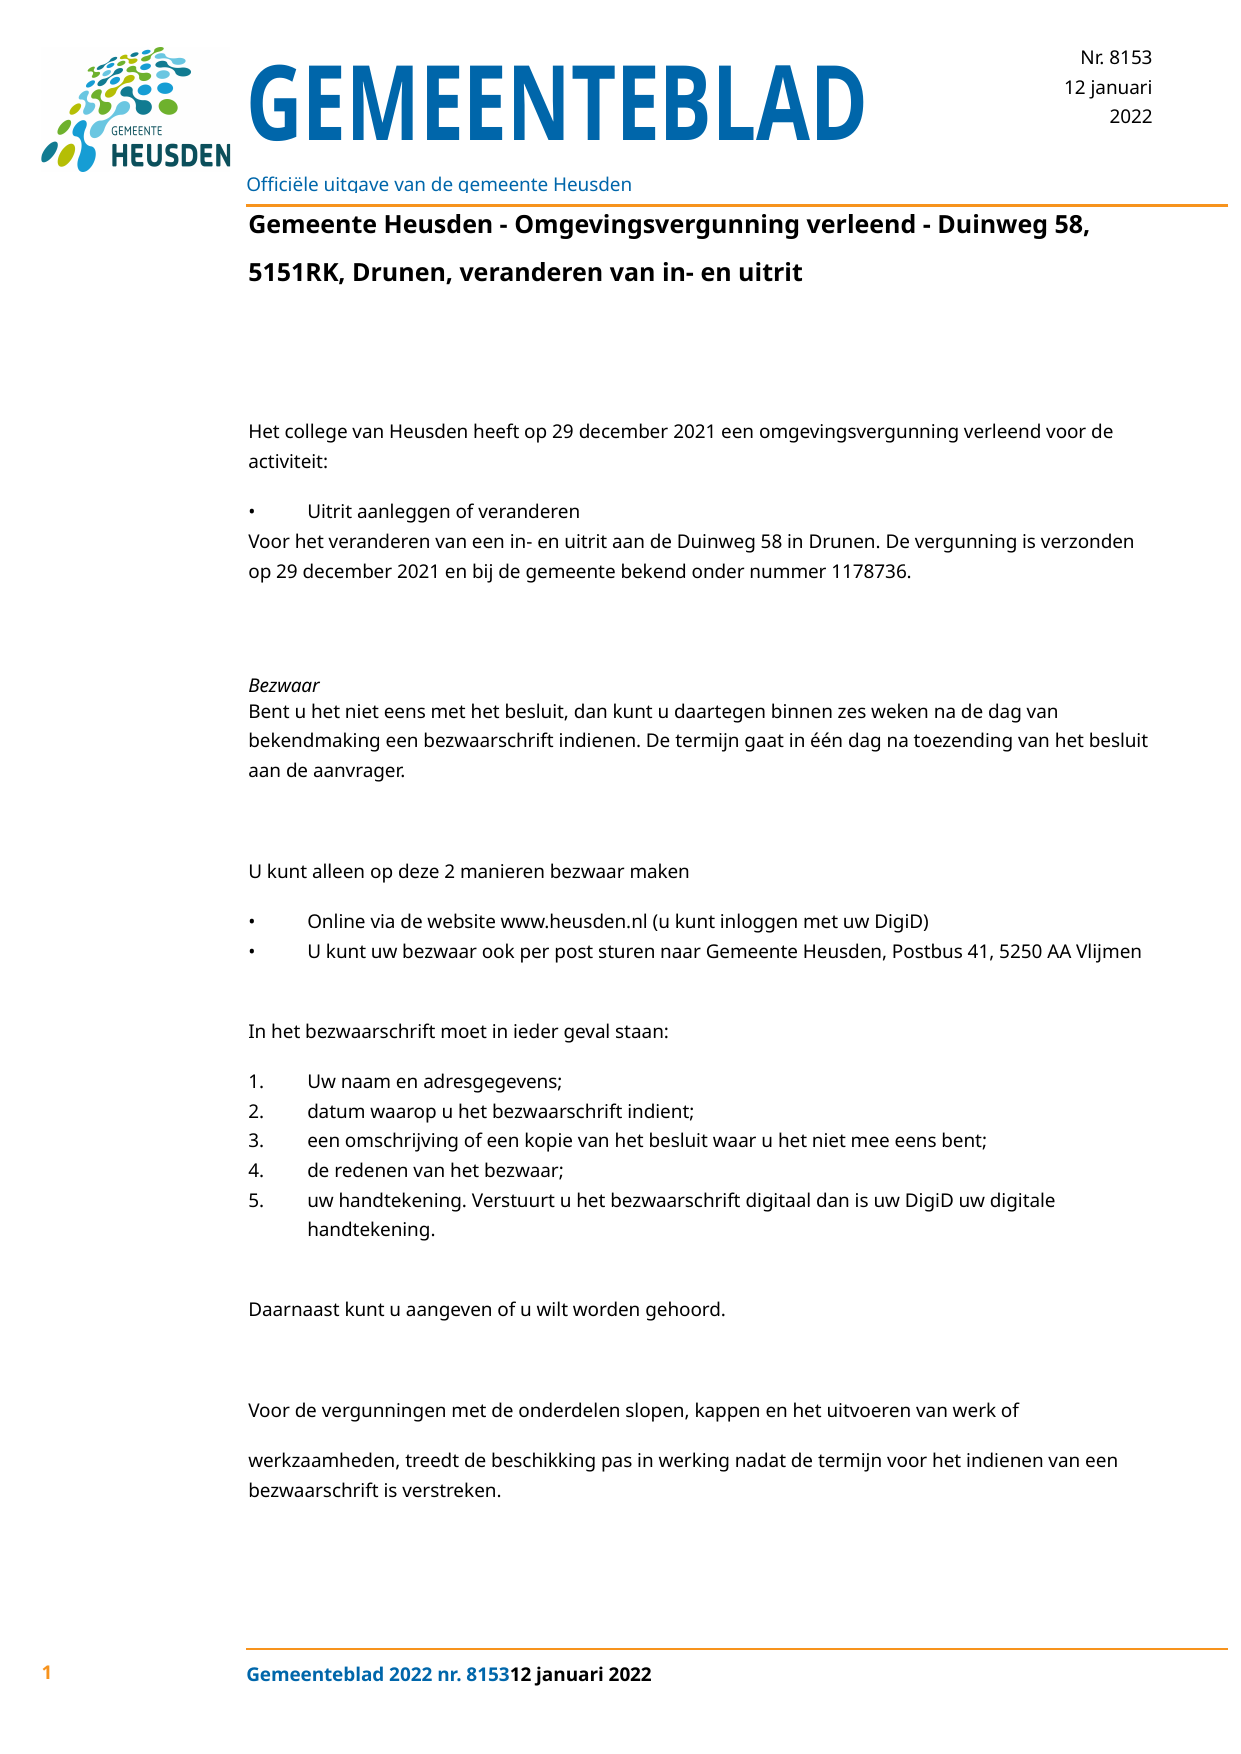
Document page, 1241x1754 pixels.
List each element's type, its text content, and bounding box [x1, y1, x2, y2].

text Voor het veranderen van een in- en uitrit aan de Duinweg 58 in Drunen. De vergunning is verzonden op 29 december 2021 en bij de gemeente bekend onder nummer 1178736. [248, 528, 1152, 584]
text Bezwaar [248, 672, 1152, 698]
text In het bezwaarschrift moet in ieder geval staan: [248, 1018, 1152, 1044]
list U kunt uw bezwaar ook per post sturen naar Gemeente Heusden, Postbus 41, 5250 AA Vlijmen [248, 938, 1152, 964]
text Het college van Heusden heeft op 29 december 2021 een omgevingsvergunning verleend voor de activiteit: [248, 419, 1152, 474]
text Voor de vergunningen met de onderdelen slopen, kappen en het uitvoeren van werk of [248, 1397, 1152, 1423]
list Uw naam en adresgegevens; [248, 1068, 1152, 1094]
picture [41, 47, 231, 172]
list de redenen van het bezwaar; [248, 1157, 1152, 1183]
list datum waarop u het bezwaarschrift indient; [248, 1098, 1152, 1124]
text Gemeente Heusden - Omgevingsvergunning verleend - Duinweg 58, 5151RK, Drunen, veranderen van in- en uitrit [248, 207, 1152, 288]
list een omschrijving of een kopie van het besluit waar u het niet mee eens bent; [248, 1128, 1152, 1153]
list Uitrit aanleggen of veranderen [248, 499, 1152, 524]
text Bent u het niet eens met het besluit, dan kunt u daartegen binnen zes weken na de dag van bekendmaking een bezwaarschrift indienen. De termijn gaat in één dag na toezending van het besluit aan de aanvrager. [248, 698, 1152, 783]
list Online via de website www.heusden.nl (u kunt inloggen met uw DigiD) [248, 908, 1152, 934]
text Daarnaast kunt u aangeven of u wilt worden gehoord. [248, 1296, 1152, 1322]
list uw handtekening. Verstuurt u het bezwaarschrift digitaal dan is uw DigiD uw digitale handtekening. [248, 1187, 1152, 1242]
text werkzaamheden, treedt de beschikking pas in werking nadat de termijn voor het indienen van een bezwaarschrift is verstreken. [248, 1448, 1152, 1503]
text U kunt alleen op deze 2 manieren bezwaar maken [248, 858, 1152, 884]
